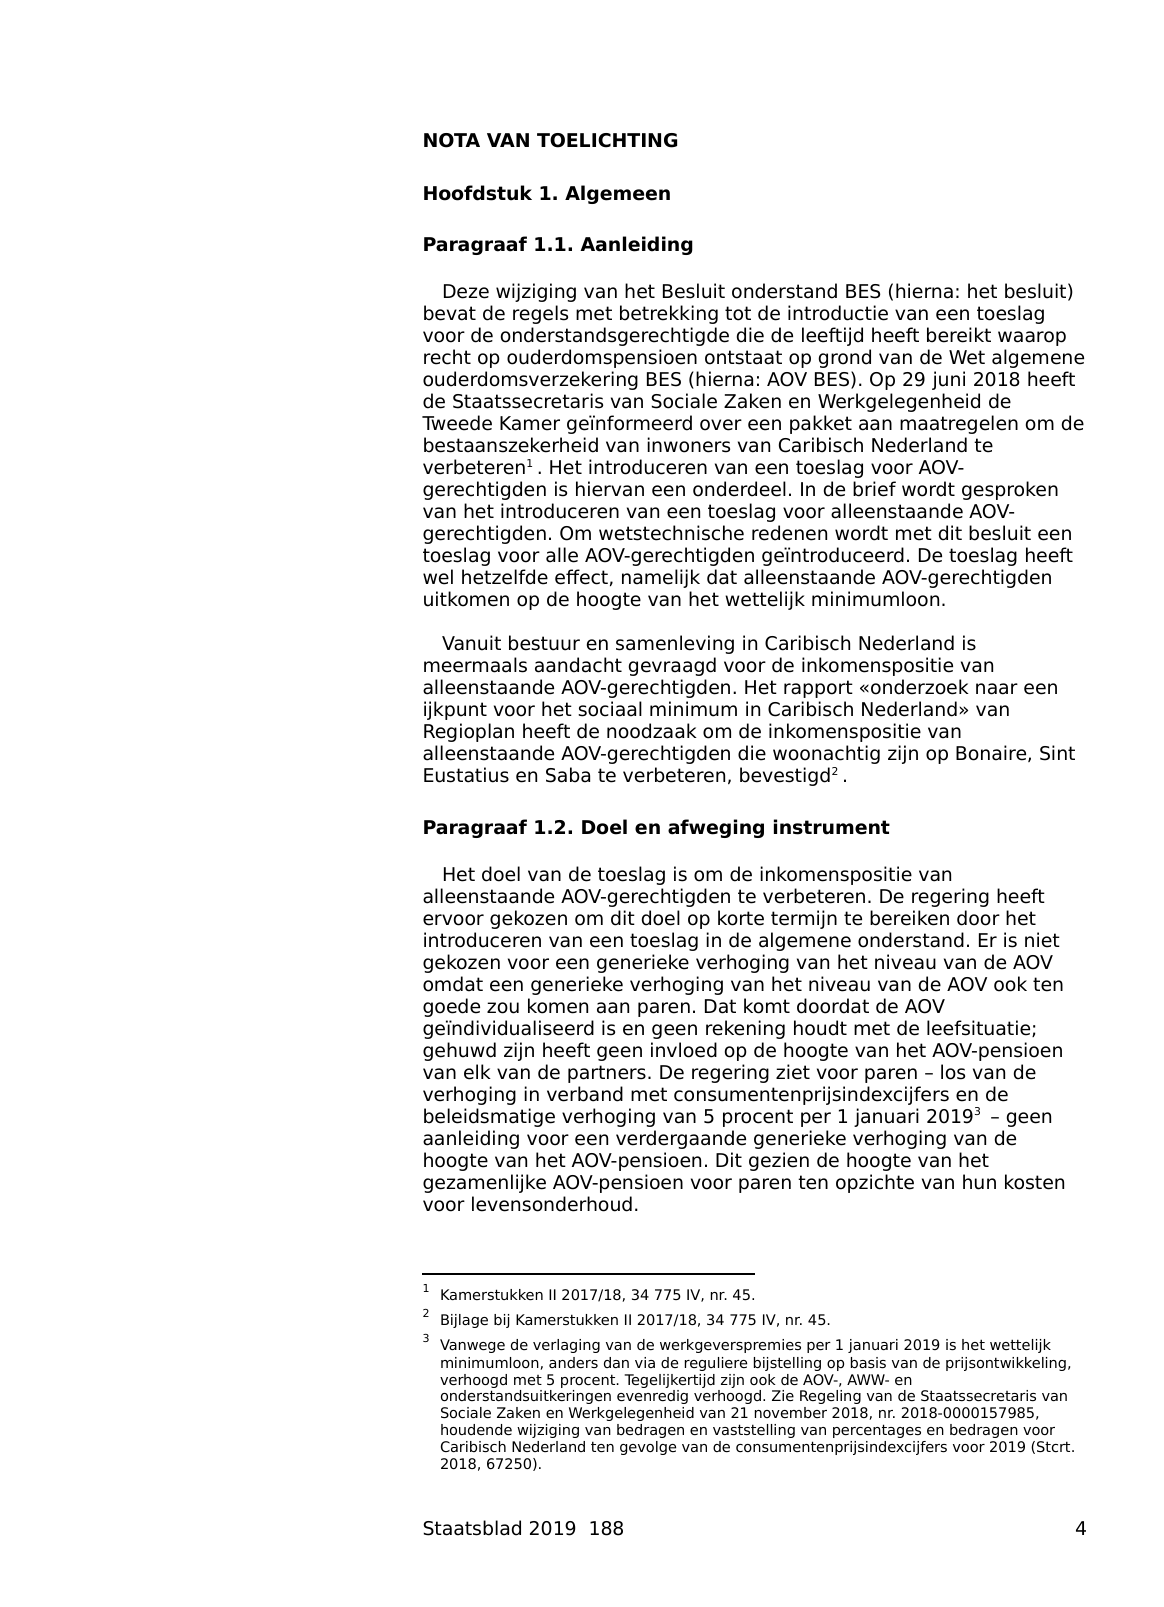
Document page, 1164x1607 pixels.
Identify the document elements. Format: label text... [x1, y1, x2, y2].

subtitle Paragraaf 1.2. Doel en afweging instrument [422, 817, 1087, 839]
text Vanwege de verlaging van de werkgeverspremies per 1 januari 2019 is het wettelijk minimumloon, anders dan via de reguliere bijstelling op basis van de prijsontwikkeling, verhoogd met 5 procent. Tegelijkertijd zijn ook de AOV-, AWW- en onderstandsuitkeringen evenredig verhoogd. Zie Regeling van de Staatssecretaris van Sociale Zaken en Werkgelegenheid van 21 november 2018, nr. 2018-0000157985, houdende wijziging van bedragen en vaststelling van percentages en bedragen voor Caribisch Nederland ten gevolge van de consumentenprijsindexcijfers voor 2019 (Stcrt. 2018, 67250). [422, 1333, 1087, 1473]
text Bijlage bij Kamerstukken II 2017/18, 34 775 IV, nr. 45. [422, 1308, 1087, 1330]
text Het doel van de toeslag is om de inkomenspositie van alleenstaande AOV-gerechtigden te verbeteren. De regering heeft ervoor gekozen om dit doel op korte termijn te bereiken door het introduceren van een toeslag in de algemene onderstand. Er is niet gekozen voor een generieke verhoging van het niveau van de AOV omdat een generieke verhoging van het niveau van de AOV ook ten goede zou komen aan paren. Dat komt doordat de AOV geïndividualiseerd is en geen rekening houdt met de leefsituatie; gehuwd zijn heeft geen invloed op de hoogte van het AOV-pensioen van elk van de partners. De regering ziet voor paren – los van de verhoging in verband met consumentenprijsindexcijfers en de beleidsmatige verhoging van 5 procent per 1 januari 2019 – geen aanleiding voor een verdergaande generieke verhoging van de hoogte van het AOV-pensioen. Dit gezien de hoogte van het gezamenlijke AOV-pensioen voor paren ten opzichte van hun kosten voor levensonderhoud. [422, 864, 1087, 1216]
subtitle Hoofdstuk 1. Algemeen [422, 182, 1087, 204]
subtitle Paragraaf 1.1. Aanleiding [422, 234, 1087, 256]
text Vanuit bestuur en samenleving in Caribisch Nederland is meermaals aandacht gevraagd voor de inkomenspositie van alleenstaande AOV-gerechtigden. Het rapport «onderzoek naar een ijkpunt voor het sociaal minimum in Caribisch Nederland» van Regioplan heeft de noodzaak om de inkomenspositie van alleenstaande AOV-gerechtigden die woonachtig zijn op Bonaire, Sint Eustatius en Saba te verbeteren, bevestigd. [422, 633, 1087, 787]
text Kamerstukken II 2017/18, 34 775 IV, nr. 45. [422, 1283, 1087, 1305]
subtitle NOTA VAN TOELICHTING [422, 130, 1087, 152]
text Deze wijziging van het Besluit onderstand BES (hierna: het besluit) bevat de regels met betrekking tot de introductie van een toeslag voor de onderstandsgerechtigde die de leeftijd heeft bereikt waarop recht op ouderdomspensioen ontstaat op grond van de Wet algemene ouderdomsverzekering BES (hierna: AOV BES). Op 29 juni 2018 heeft de Staatssecretaris van Sociale Zaken en Werkgelegenheid de Tweede Kamer geïnformeerd over een pakket aan maatregelen om de bestaanszekerheid van inwoners van Caribisch Nederland te verbeteren. Het introduceren van een toeslag voor AOV-gerechtigden is hiervan een onderdeel. In de brief wordt gesproken van het introduceren van een toeslag voor alleenstaande AOV-gerechtigden. Om wetstechnische redenen wordt met dit besluit een toeslag voor alle AOV-gerechtigden geïntroduceerd. De toeslag heeft wel hetzelfde effect, namelijk dat alleenstaande AOV-gerechtigden uitkomen op de hoogte van het wettelijk minimumloon. [422, 281, 1087, 611]
